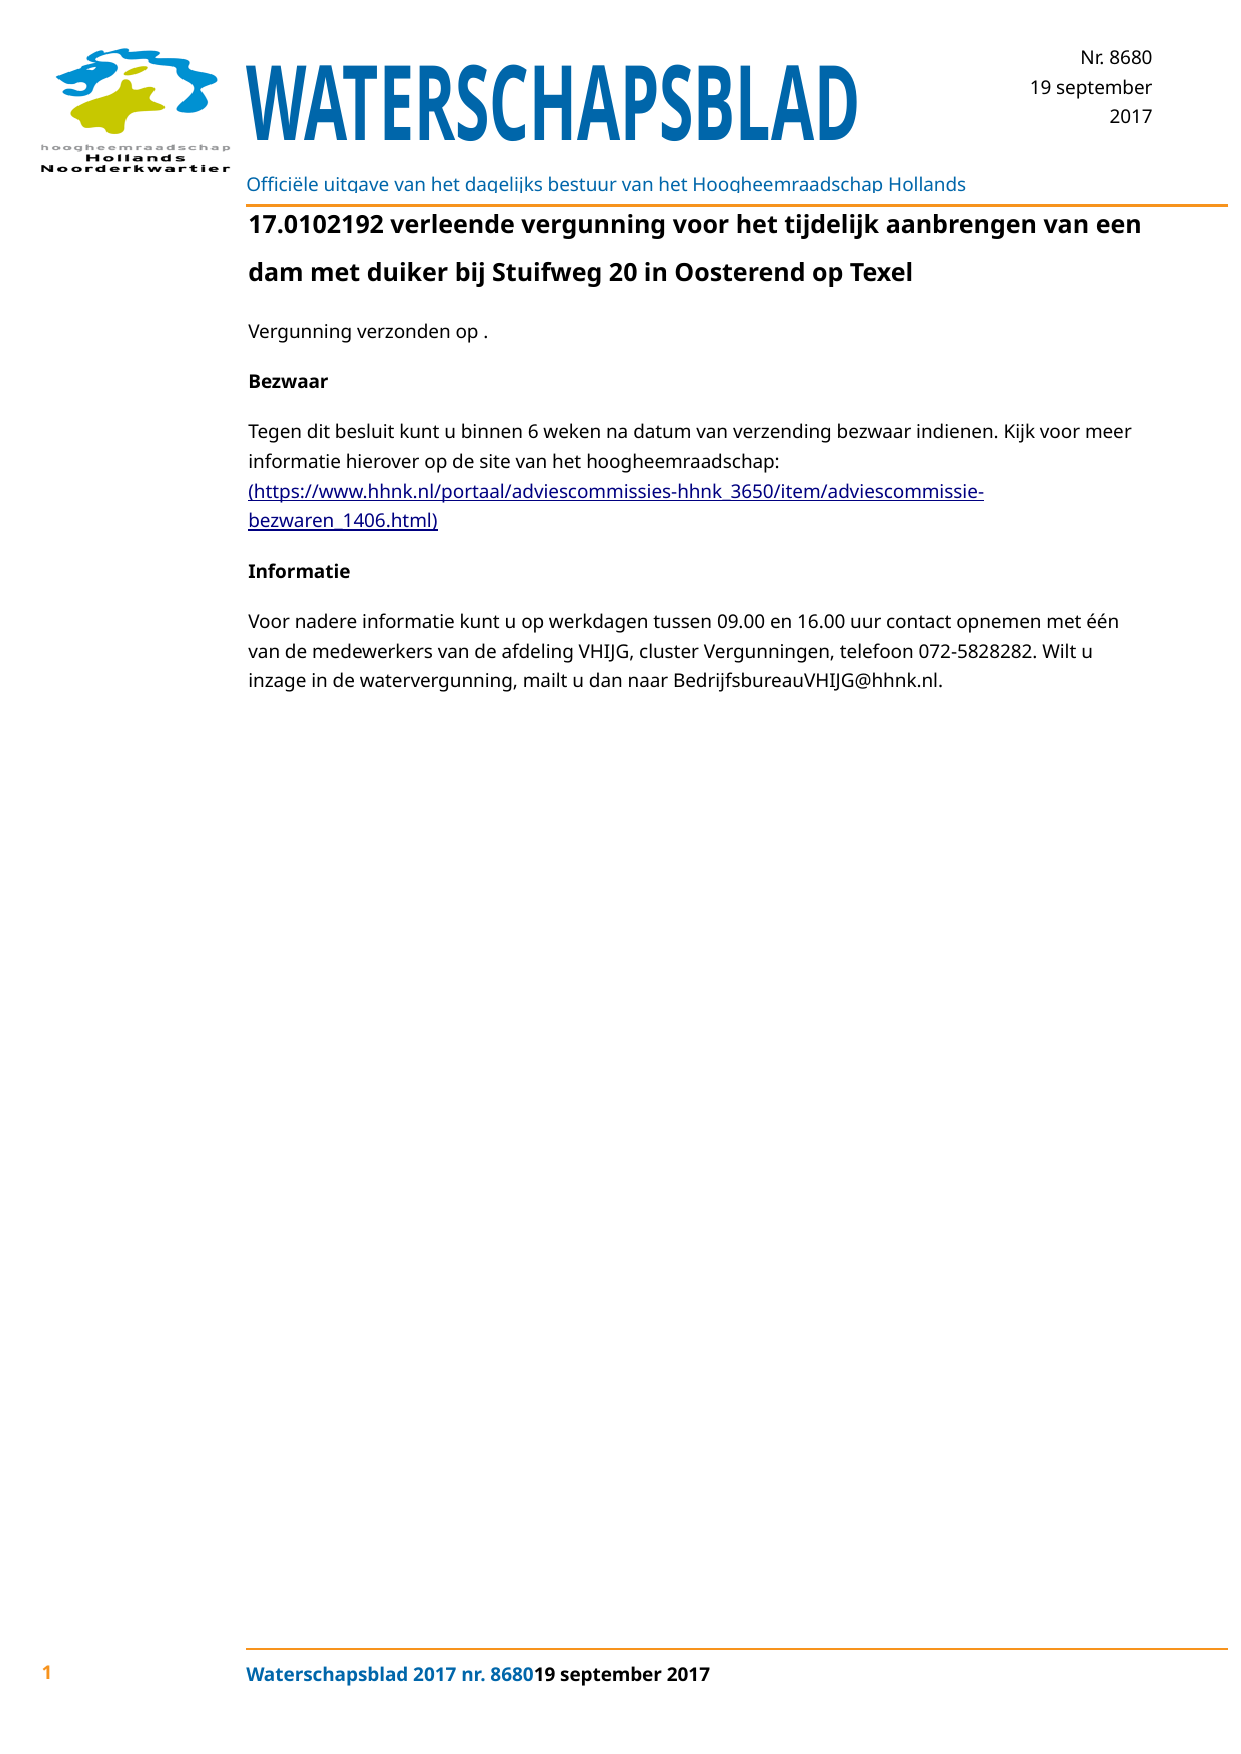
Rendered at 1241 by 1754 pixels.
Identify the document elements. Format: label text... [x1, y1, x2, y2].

text Bezwaar [248, 368, 1152, 394]
text Vergunning verzonden op . [248, 318, 1152, 344]
picture [41, 47, 231, 172]
text Informatie [248, 558, 1152, 584]
text Voor nadere informatie kunt u op werkdagen tussen 09.00 en 16.00 uur contact opnemen met één van de medewerkers van de afdeling VHIJG, cluster Vergunningen, telefoon 072-5828282. Wilt u inzage in de watervergunning, mailt u dan naar BedrijfsbureauVHIJG@hhnk.nl. [248, 608, 1152, 693]
text Tegen dit besluit kunt u binnen 6 weken na datum van verzending bezwaar indienen. Kijk voor meer informatie hierover op de site van het hoogheemraadschap: (https://www.hhnk.nl/portaal/adviescommissies-hhnk_3650/item/adviescommissie-bezwaren_1406.html) [248, 419, 1152, 533]
text 17.0102192 verleende vergunning voor het tijdelijk aanbrengen van een dam met duiker bij Stuifweg 20 in Oosterend op Texel [248, 207, 1152, 288]
